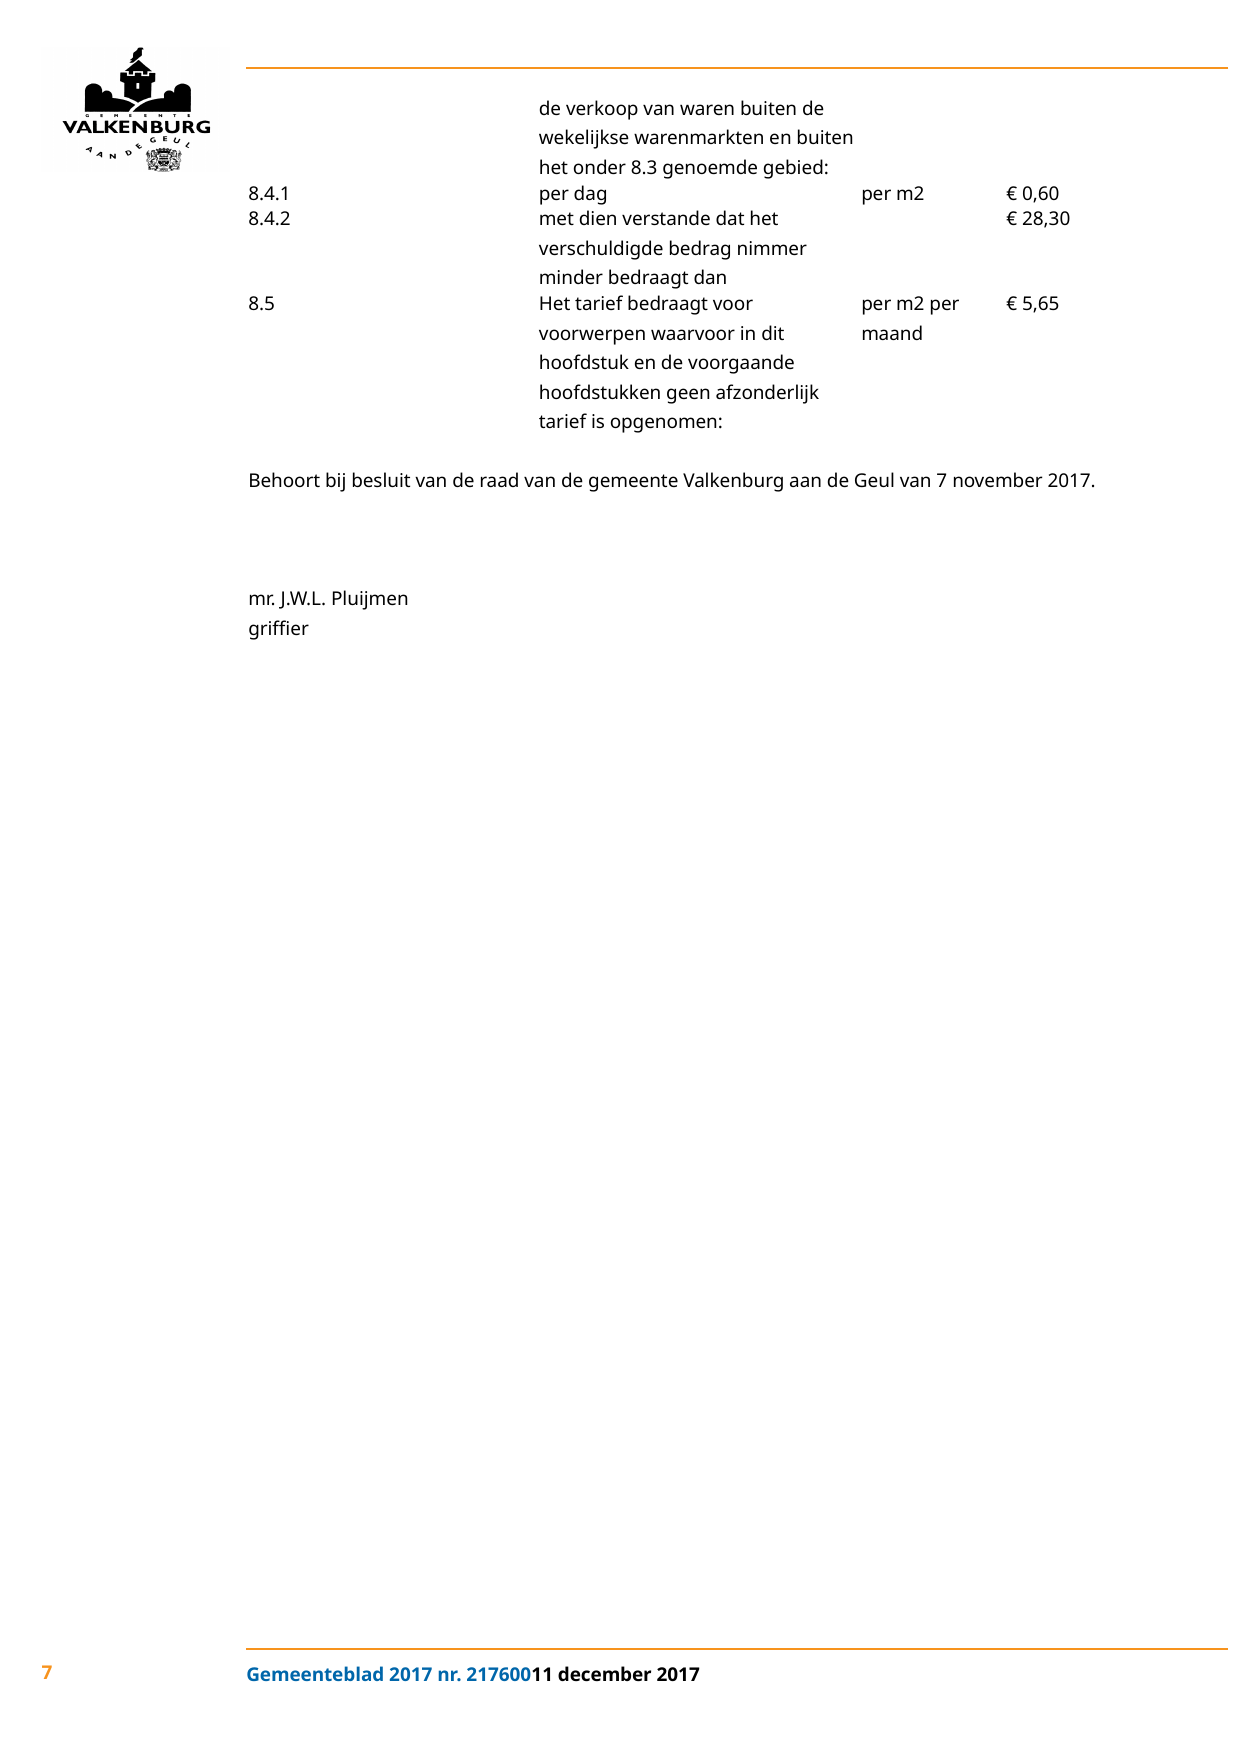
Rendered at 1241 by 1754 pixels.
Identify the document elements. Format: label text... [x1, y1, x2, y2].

table_cell 8.4.1 [248, 180, 393, 205]
table_cell [393, 205, 539, 290]
text mr. J.W.L. Pluijmen [248, 586, 1152, 611]
table_cell per dag [539, 180, 861, 205]
table_cell [248, 95, 393, 180]
text Behoort bij besluit van de raad van de gemeente Valkenburg aan de Geul van 7 november 2017. [248, 467, 1152, 493]
table_cell € 5,65 [1006, 290, 1152, 434]
table_cell 8.5 [248, 290, 393, 434]
table_cell [861, 205, 1006, 290]
table_cell € 28,30 [1006, 205, 1152, 290]
table_cell € 0,60 [1006, 180, 1152, 205]
table_cell [393, 290, 539, 434]
table_cell met dien verstande dat het verschuldigde bedrag nimmer minder bedraagt dan [539, 205, 861, 290]
table_cell 8.4.2 [248, 205, 393, 290]
table_cell [393, 95, 539, 180]
table_cell de verkoop van waren buiten de wekelijkse warenmarkten en buiten het onder 8.3 genoemde gebied: [539, 95, 861, 180]
table_cell per m2 per maand [861, 290, 1006, 434]
text griffier [248, 615, 1152, 641]
table_cell Het tarief bedraagt voor voorwerpen waarvoor in dit hoofdstuk en de voorgaande hoofdstukken geen afzonderlijk tarief is opgenomen: [539, 290, 861, 434]
table_cell per m2 [861, 180, 1006, 205]
table_cell [1006, 95, 1152, 180]
table_cell [393, 180, 539, 205]
picture [41, 47, 231, 172]
table_cell [861, 95, 1006, 180]
